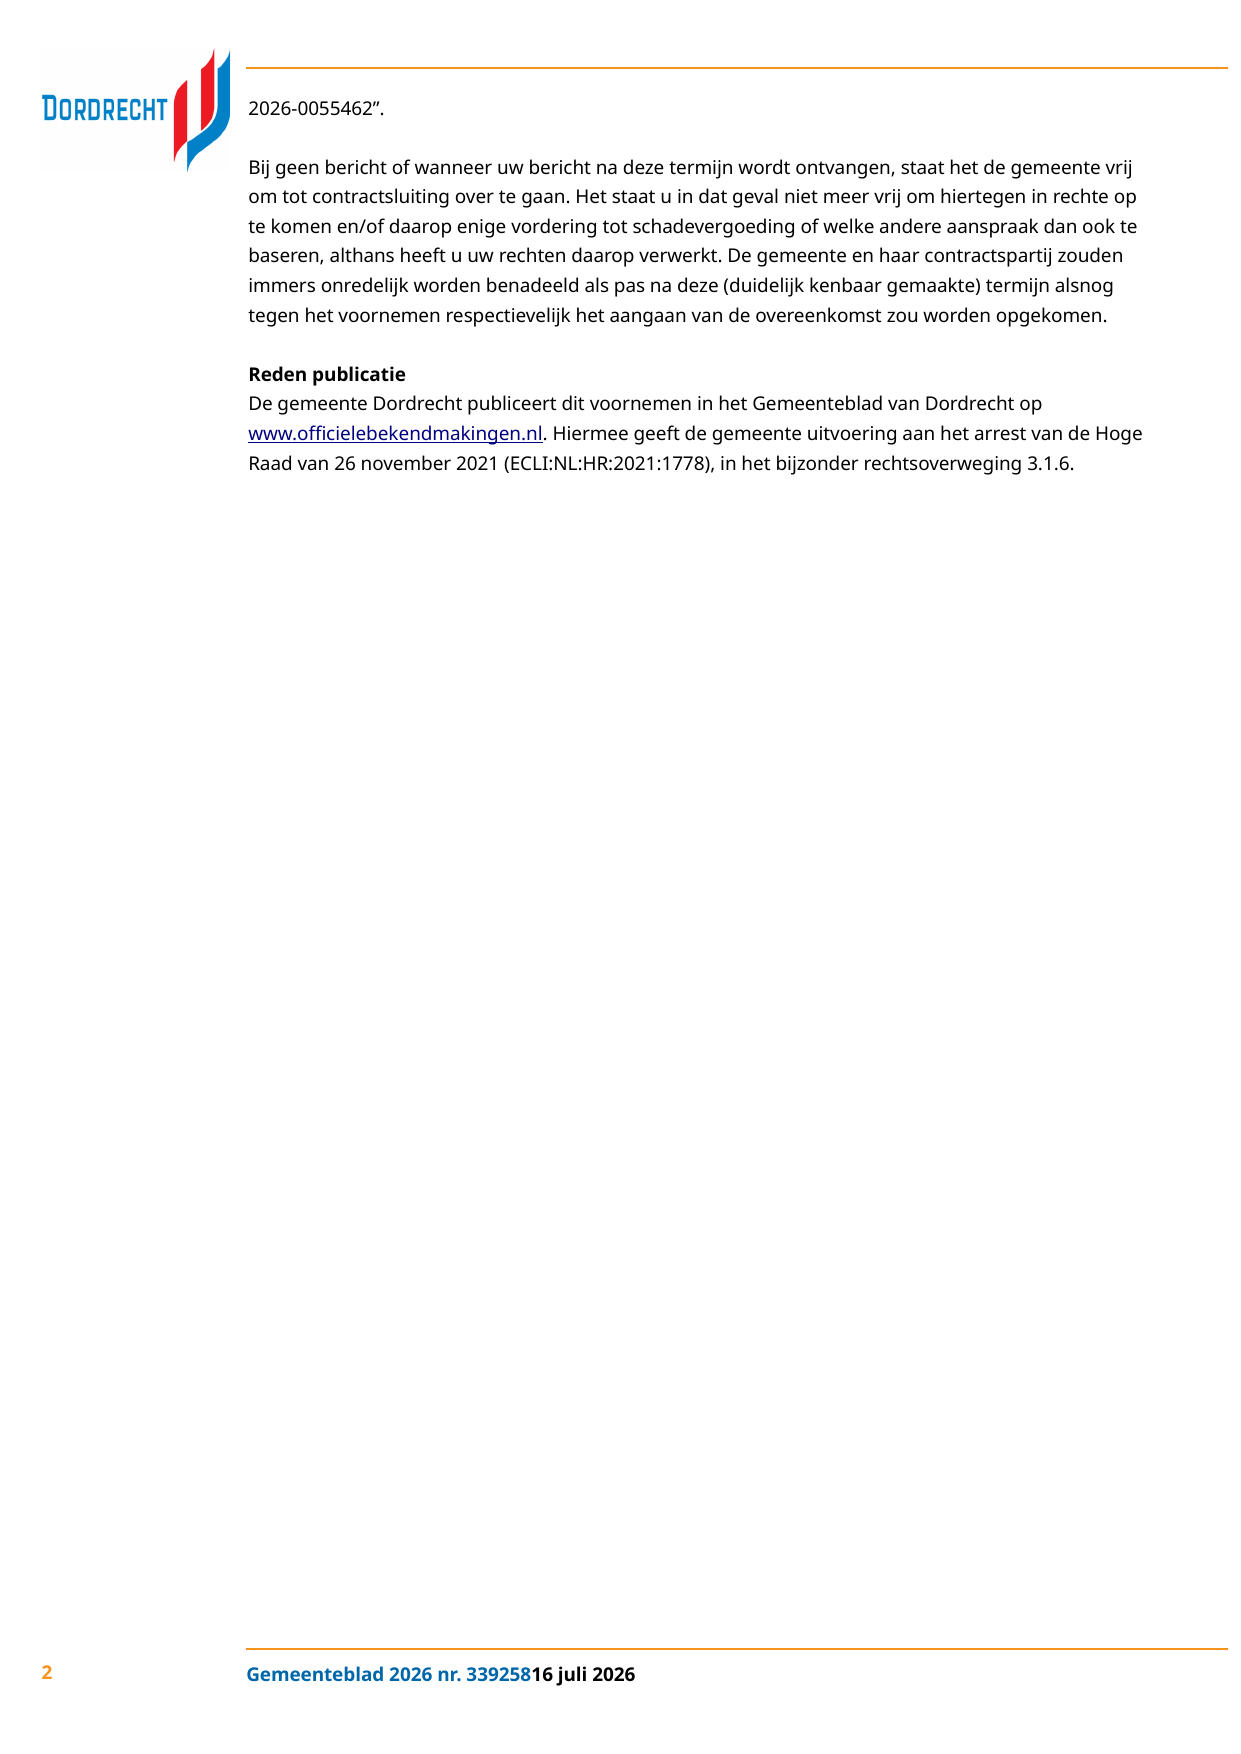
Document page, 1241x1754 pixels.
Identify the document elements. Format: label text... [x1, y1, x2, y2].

text Bij geen bericht of wanneer uw bericht na deze termijn wordt ontvangen, staat het de gemeente vrij om tot contractsluiting over te gaan. Het staat u in dat geval niet meer vrij om hiertegen in rechte op te komen en/of daarop enige vordering tot schadevergoeding of welke andere aanspraak dan ook te baseren, althans heeft u uw rechten daarop verwerkt. De gemeente en haar contractspartij zouden immers onredelijk worden benadeeld als pas na deze (duidelijk kenbaar gemaakte) termijn alsnog tegen het voornemen respectievelijk het aangaan van de overeenkomst zou worden opgekomen. [248, 154, 1152, 328]
text Reden publicatie [248, 361, 1152, 387]
picture [41, 47, 231, 172]
text De gemeente Dordrecht publiceert dit voornemen in het Gemeenteblad van Dordrecht op www.officielebekendmakingen.nl. Hiermee geeft de gemeente uitvoering aan het arrest van de Hoge Raad van 26 november 2021 (ECLI:NL:HR:2021:1778), in het bijzonder rechtsoverweging 3.1.6. [248, 391, 1152, 476]
text 2026‑0055462”. [248, 95, 1152, 121]
